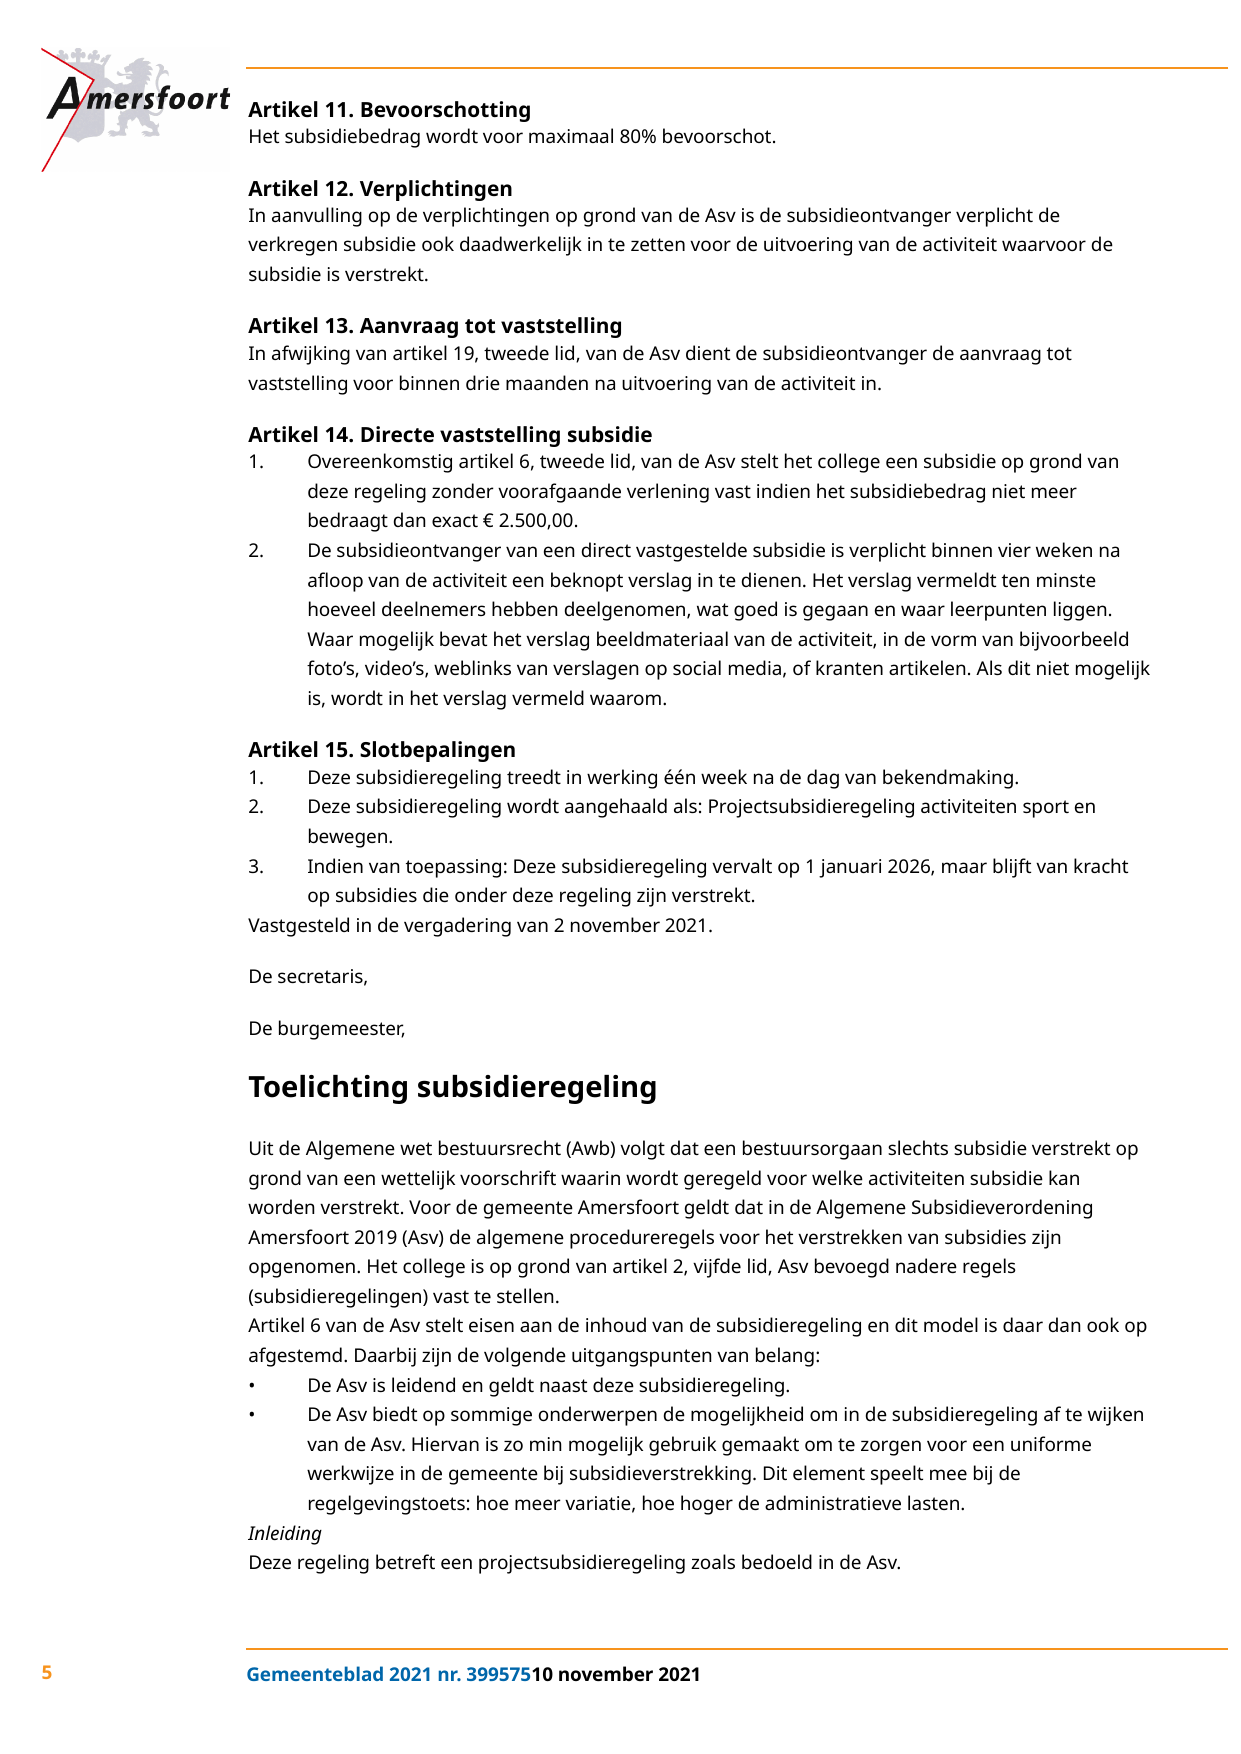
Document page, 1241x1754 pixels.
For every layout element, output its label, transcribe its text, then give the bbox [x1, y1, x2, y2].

text De secretaris, [248, 963, 1152, 989]
list De subsidieontvanger van een direct vastgestelde subsidie is verplicht binnen vier weken na afloop van de activiteit een beknopt verslag in te dienen. Het verslag vermeldt ten minste hoeveel deelnemers hebben deelgenomen, wat goed is gegaan en waar leerpunten liggen. Waar mogelijk bevat het verslag beeldmateriaal van de activiteit, in de vorm van bijvoorbeeld foto’s, video’s, weblinks van verslagen op social media, of kranten artikelen. Als dit niet mogelijk is, wordt in het verslag vermeld waarom. [248, 537, 1152, 711]
text Uit de Algemene wet bestuursrecht (Awb) volgt dat een bestuursorgaan slechts subsidie verstrekt op grond van een wettelijk voorschrift waarin wordt geregeld voor welke activiteiten subsidie kan worden verstrekt. Voor de gemeente Amersfoort geldt dat in de Algemene Subsidieverordening Amersfoort 2019 (Asv) de algemene procedureregels voor het verstrekken van subsidies zijn opgenomen. Het college is op grond van artikel 2, vijfde lid, Asv bevoegd nadere regels (subsidieregelingen) vast te stellen. [248, 1135, 1152, 1309]
list Overeenkomstig artikel 6, tweede lid, van de Asv stelt het college een subsidie op grond van deze regeling zonder voorafgaande verlening vast indien het subsidiebedrag niet meer bedraagt dan exact € 2.500,00. [248, 448, 1152, 533]
list De Asv is leidend en geldt naast deze subsidieregeling. [248, 1372, 1152, 1398]
picture [41, 47, 231, 172]
text De burgemeester, [248, 1015, 1152, 1041]
text Het subsidiebedrag wordt voor maximaal 80% bevoorschot. [248, 123, 1152, 149]
text Artikel 14. Directe vaststelling subsidie [248, 420, 1152, 448]
text Artikel 15. Slotbepalingen [248, 736, 1152, 764]
text In aanvulling op de verplichtingen op grond van de Asv is de subsidieontvanger verplicht de verkregen subsidie ook daadwerkelijk in te zetten voor de uitvoering van de activiteit waarvoor de subsidie is verstrekt. [248, 202, 1152, 287]
text Deze regeling betreft een projectsubsidieregeling zoals bedoeld in de Asv. [248, 1549, 1152, 1575]
list Deze subsidieregeling treedt in werking één week na de dag van bekendmaking. [248, 764, 1152, 790]
text Artikel 11. Bevoorschotting [248, 95, 1152, 123]
list De Asv biedt op sommige onderwerpen de mogelijkheid om in de subsidieregeling af te wijken van de Asv. Hiervan is zo min mogelijk gebruik gemaakt om te zorgen voor een uniforme werkwijze in de gemeente bij subsidieverstrekking. Dit element speelt mee bij de regelgevingstoets: hoe meer variatie, hoe hoger de administratieve lasten. [248, 1401, 1152, 1516]
text In afwijking van artikel 19, tweede lid, van de Asv dient de subsidieontvanger de aanvraag tot vaststelling voor binnen drie maanden na uitvoering van de activiteit in. [248, 340, 1152, 395]
text Inleiding [248, 1520, 1152, 1546]
text Artikel 13. Aanvraag tot vaststelling [248, 312, 1152, 340]
list Indien van toepassing: Deze subsidieregeling vervalt op 1 januari 2026, maar blijft van kracht op subsidies die onder deze regeling zijn verstrekt. [248, 853, 1152, 908]
text Toelichting subsidieregeling [248, 1066, 1152, 1106]
text Artikel 6 van de Asv stelt eisen aan de inhoud van de subsidieregeling en dit model is daar dan ook op afgestemd. Daarbij zijn de volgende uitgangspunten van belang: [248, 1313, 1152, 1368]
text Artikel 12. Verplichtingen [248, 174, 1152, 202]
list Deze subsidieregeling wordt aangehaald als: Projectsubsidieregeling activiteiten sport en bewegen. [248, 794, 1152, 849]
text Vastgesteld in de vergadering van 2 november 2021. [248, 912, 1152, 938]
